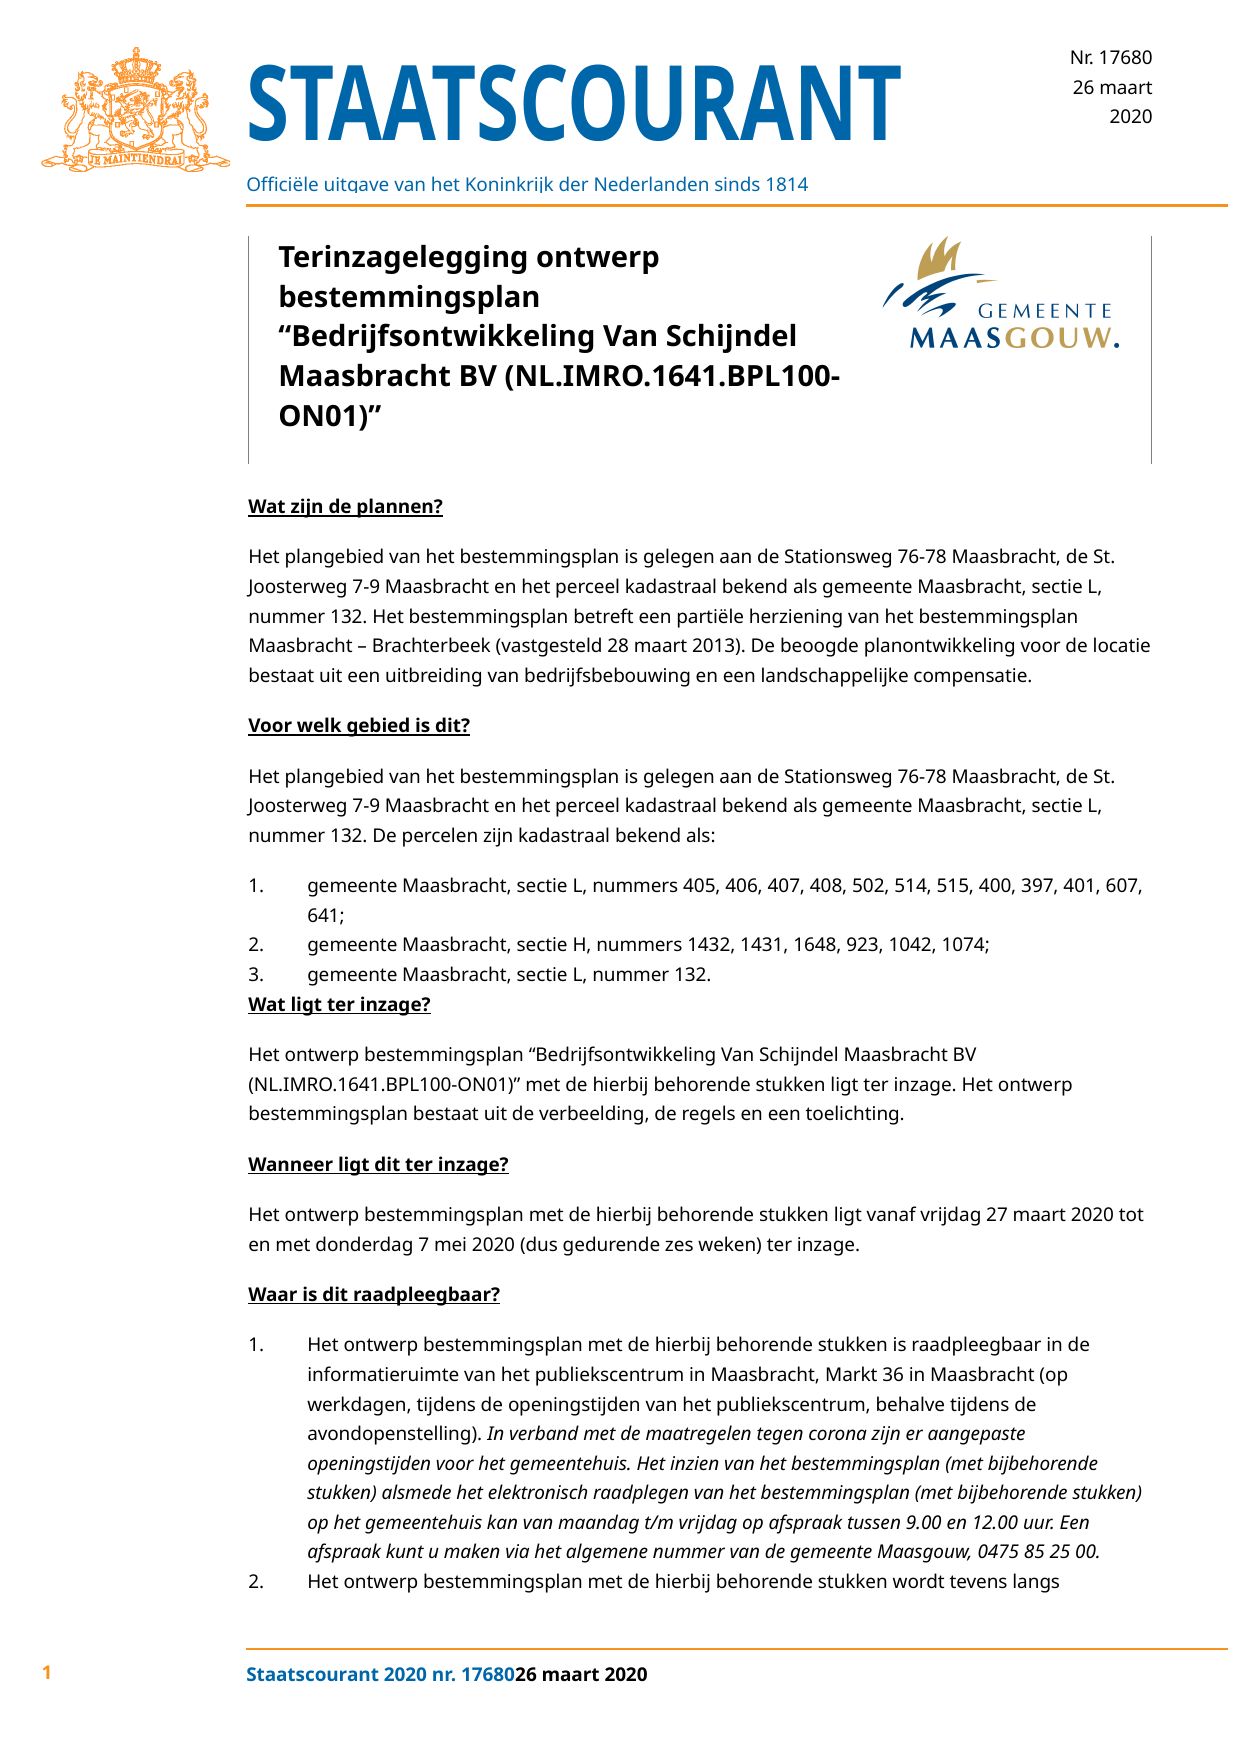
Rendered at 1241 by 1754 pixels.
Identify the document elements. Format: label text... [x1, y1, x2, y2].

list gemeente Maasbracht, sectie L, nummers 405, 406, 407, 408, 502, 514, 515, 400, 397, 401, 607, 641; [248, 872, 1152, 928]
list Het ontwerp bestemmingsplan met de hierbij behorende stukken wordt tevens langs [248, 1568, 1152, 1594]
text Voor welk gebied is dit? [248, 712, 1152, 738]
picture [882, 236, 1119, 348]
text Wanneer ligt dit ter inzage? [248, 1151, 1152, 1177]
list Het ontwerp bestemmingsplan met de hierbij behorende stukken is raadpleegbaar in de informatieruimte van het publiekscentrum in Maasbracht, Markt 36 in Maasbracht (op werkdagen, tijdens de openingstijden van het publiekscentrum, behalve tijdens de avondopenstelling). In verband met de maatregelen tegen corona zijn er aangepaste openingstijden voor het gemeentehuis. Het inzien van het bestemmingsplan (met bijbehorende stukken) alsmede het elektronisch raadplegen van het bestemmingsplan (met bijbehorende stukken) op het gemeentehuis kan van maandag t/m vrijdag op afspraak tussen 9.00 en 12.00 uur. Een afspraak kunt u maken via het algemene nummer van de gemeente Maasgouw, 0475 85 25 00. [248, 1332, 1152, 1564]
list gemeente Maasbracht, sectie H, nummers 1432, 1431, 1648, 923, 1042, 1074; [248, 932, 1152, 957]
text Waar is dit raadpleegbaar? [248, 1281, 1152, 1307]
text Het ontwerp bestemmingsplan met de hierbij behorende stukken ligt vanaf vrijdag 27 maart 2020 tot en met donderdag 7 mei 2020 (dus gedurende zes weken) ter inzage. [248, 1201, 1152, 1257]
table_header [850, 236, 1151, 464]
table_header Terinzagelegging ontwerp bestemmingsplan “Bedrijfsontwikkeling Van Schijndel Maasbracht BV (NL.IMRO.1641.BPL100-ON01)” [249, 236, 850, 464]
list gemeente Maasbracht, sectie L, nummer 132. [248, 961, 1152, 987]
text Wat zijn de plannen? [248, 493, 1152, 519]
picture [41, 47, 231, 172]
text Het plangebied van het bestemmingsplan is gelegen aan de Stationsweg 76-78 Maasbracht, de St. Joosterweg 7-9 Maasbracht en het perceel kadastraal bekend als gemeente Maasbracht, sectie L, nummer 132. Het bestemmingsplan betreft een partiële herziening van het bestemmingsplan Maasbracht – Brachterbeek (vastgesteld 28 maart 2013). De beoogde planontwikkeling voor de locatie bestaat uit een uitbreiding van bedrijfsbebouwing en een landschappelijke compensatie. [248, 544, 1152, 688]
text Wat ligt ter inzage? [248, 991, 1152, 1017]
text Het ontwerp bestemmingsplan “Bedrijfsontwikkeling Van Schijndel Maasbracht BV (NL.IMRO.1641.BPL100-ON01)” met de hierbij behorende stukken ligt ter inzage. Het ontwerp bestemmingsplan bestaat uit de verbeelding, de regels en een toelichting. [248, 1041, 1152, 1126]
text Het plangebied van het bestemmingsplan is gelegen aan de Stationsweg 76-78 Maasbracht, de St. Joosterweg 7-9 Maasbracht en het perceel kadastraal bekend als gemeente Maasbracht, sectie L, nummer 132. De percelen zijn kadastraal bekend als: [248, 763, 1152, 848]
